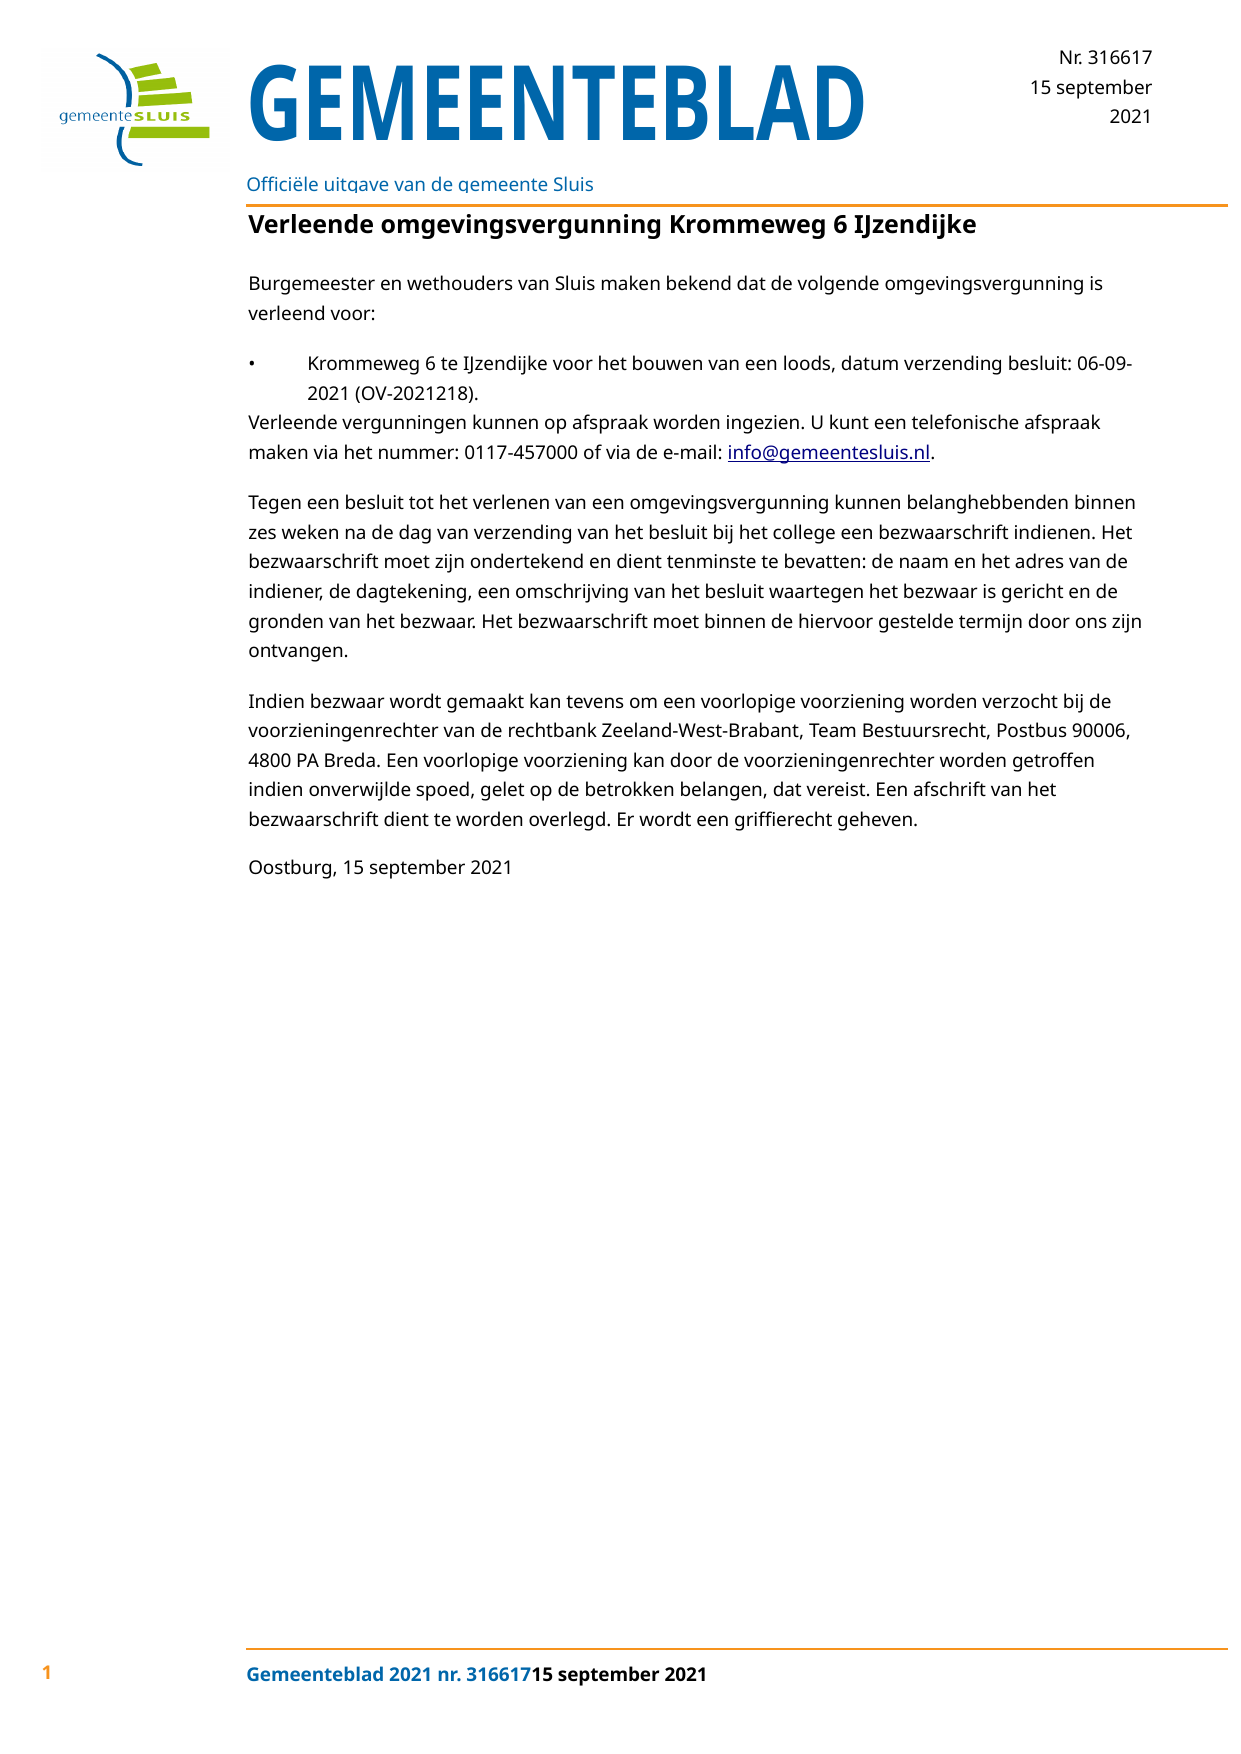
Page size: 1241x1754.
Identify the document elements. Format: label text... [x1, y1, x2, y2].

list Krommeweg 6 te IJzendijke voor het bouwen van een loods, datum verzending besluit: 06-09-2021 (OV-2021218). [248, 350, 1152, 406]
text Verleende vergunningen kunnen op afspraak worden ingezien. U kunt een telefonische afspraak maken via het nummer: 0117-457000 of via de e-mail: info@gemeentesluis.nl. [248, 409, 1152, 465]
text Verleende omgevingsvergunning Krommeweg 6 IJzendijke [248, 207, 1152, 241]
text Tegen een besluit tot het verlenen van een omgevingsvergunning kunnen belanghebbenden binnen zes weken na de dag van verzending van het besluit bij het college een bezwaarschrift indienen. Het bezwaarschrift moet zijn ondertekend en dient tenminste te bevatten: de naam en het adres van de indiener, de dagtekening, een omschrijving van het besluit waartegen het bezwaar is gericht en de gronden van het bezwaar. Het bezwaarschrift moet binnen de hiervoor gestelde termijn door ons zijn ontvangen. [248, 489, 1152, 663]
text Indien bezwaar wordt gemaakt kan tevens om een voorlopige voorziening worden verzocht bij de voorzieningenrechter van de rechtbank Zeeland-West-Brabant, Team Bestuursrecht, Postbus 90006, 4800 PA Breda. Een voorlopige voorziening kan door de voorzieningenrechter worden getroffen indien onverwijlde spoed, gelet op de betrokken belangen, dat vereist. Een afschrift van het bezwaarschrift dient te worden overlegd. Er wordt een griffierecht geheven. [248, 688, 1152, 832]
text Burgemeester en wethouders van Sluis maken bekend dat de volgende omgevingsvergunning is verleend voor: [248, 270, 1152, 326]
text Oostburg, 15 september 2021 [248, 854, 1152, 880]
picture [41, 47, 231, 172]
